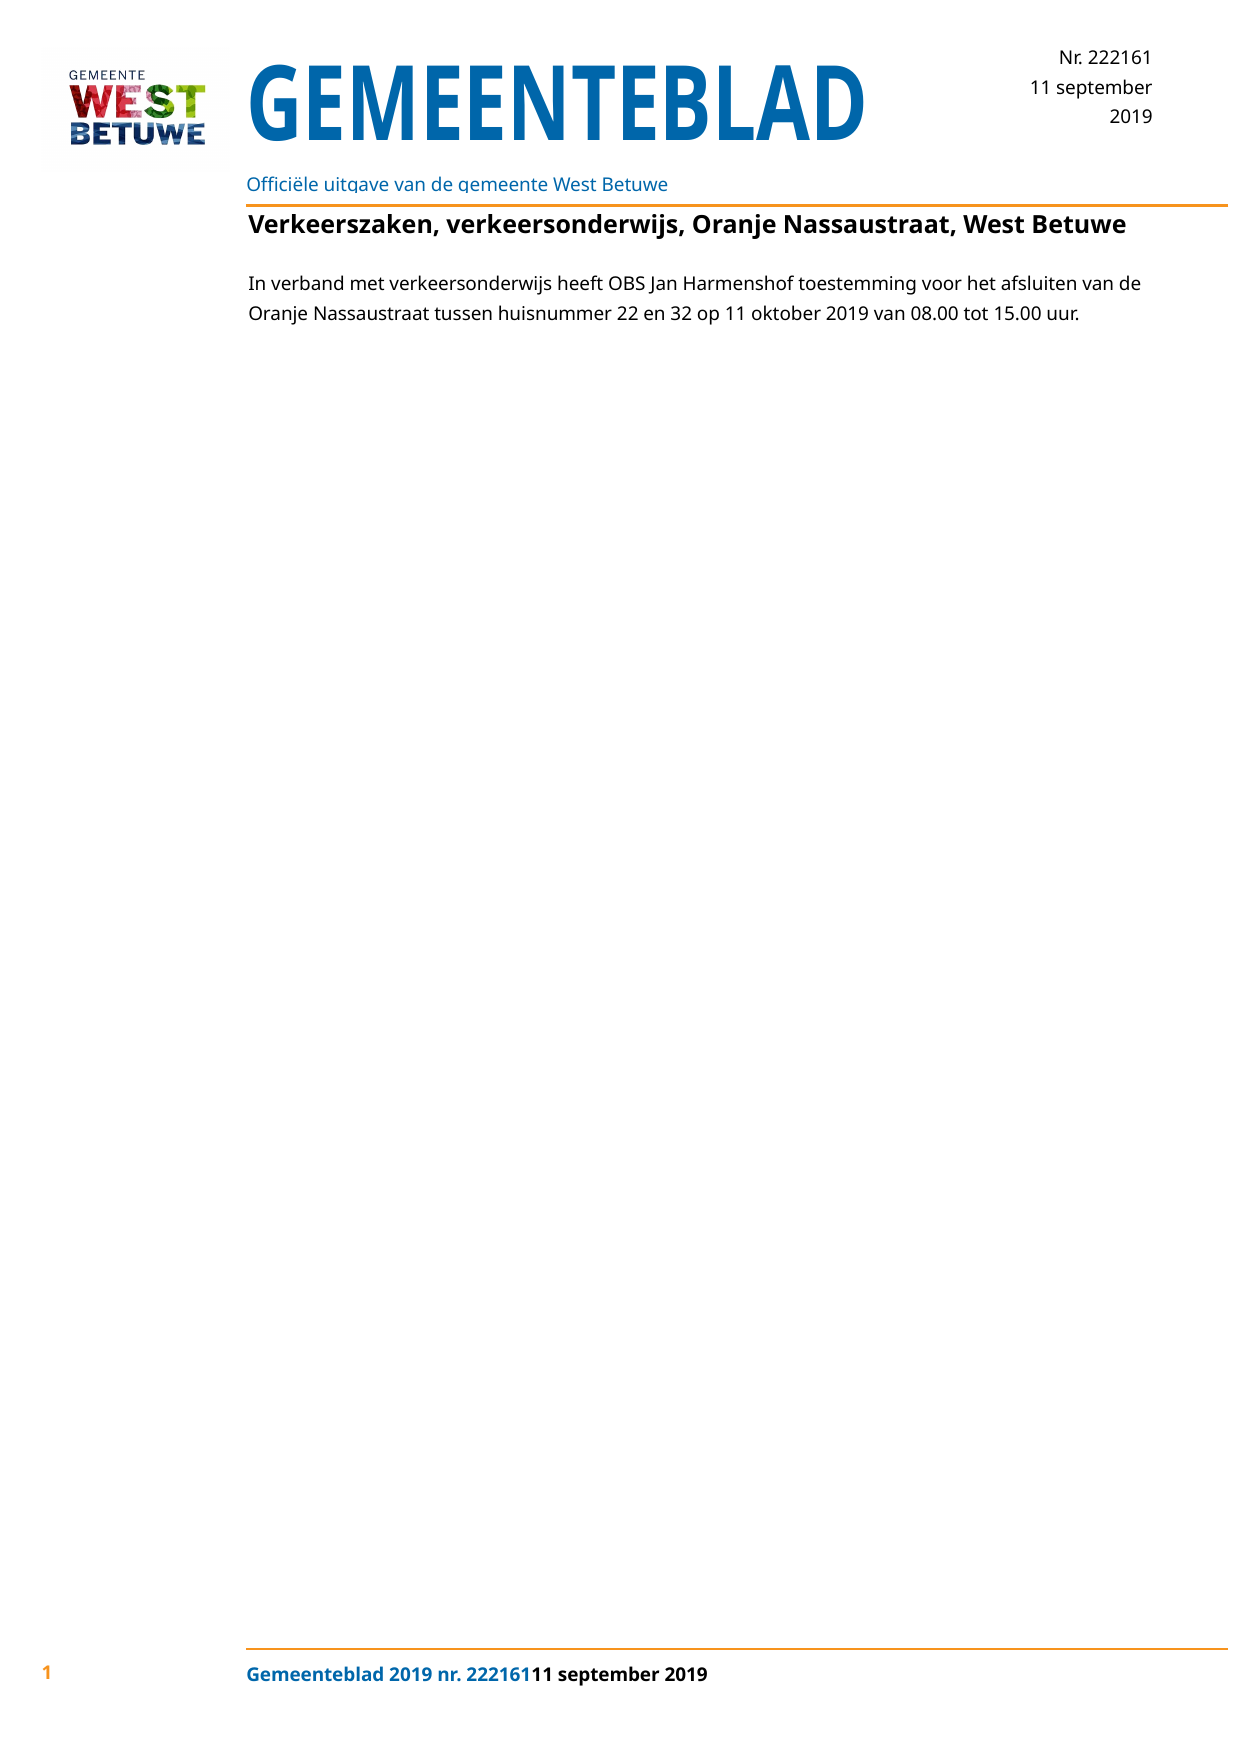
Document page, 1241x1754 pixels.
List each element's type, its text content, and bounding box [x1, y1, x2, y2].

text Verkeerszaken, verkeersonderwijs, Oranje Nassaustraat, West Betuwe [248, 207, 1152, 241]
text In verband met verkeersonderwijs heeft OBS Jan Harmenshof toestemming voor het afsluiten van de Oranje Nassaustraat tussen huisnummer 22 en 32 op 11 oktober 2019 van 08.00 tot 15.00 uur. [248, 270, 1152, 326]
picture [41, 47, 231, 172]
